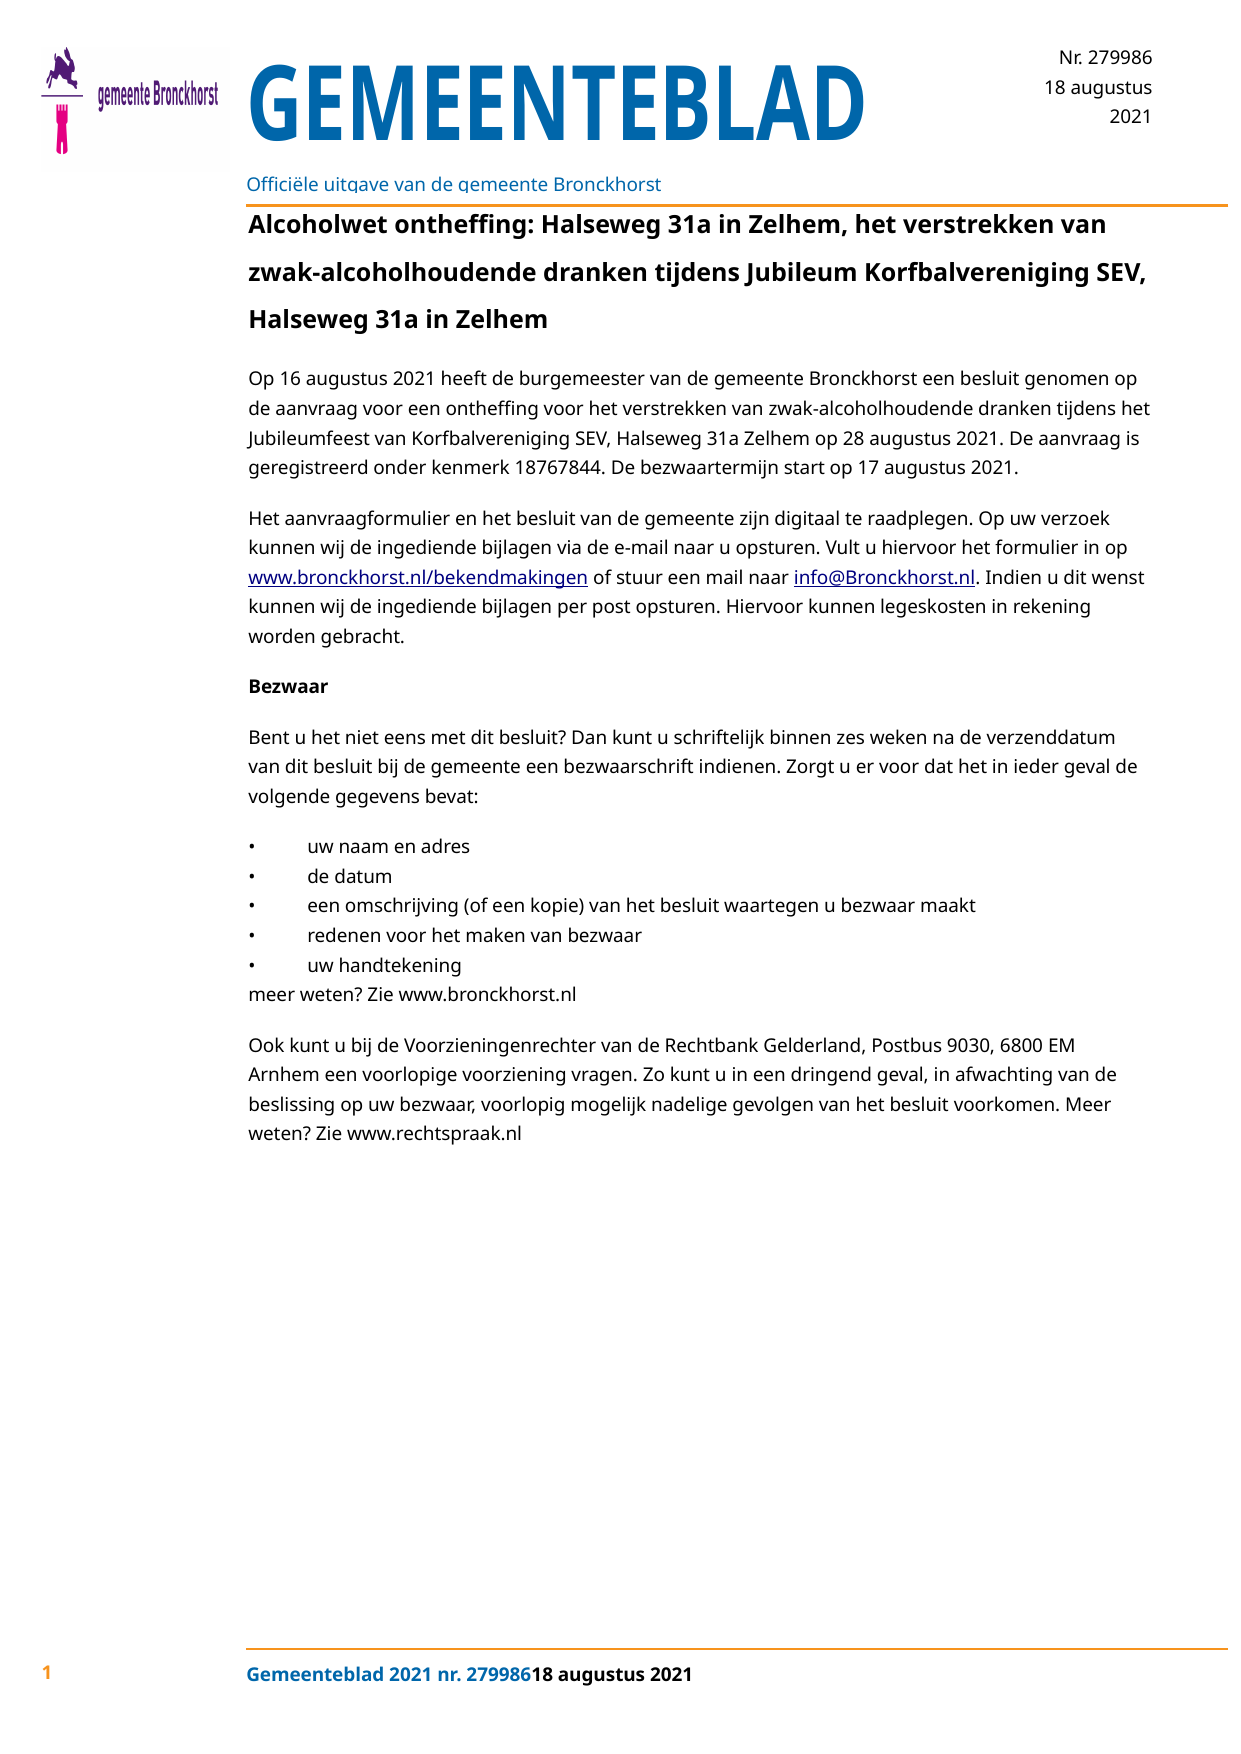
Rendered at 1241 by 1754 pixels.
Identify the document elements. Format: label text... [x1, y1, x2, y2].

text Ook kunt u bij de Voorzieningenrechter van de Rechtbank Gelderland, Postbus 9030, 6800 EM Arnhem een voorlopige voorziening vragen. Zo kunt u in een dringend geval, in afwachting van de beslissing op uw bezwaar, voorlopig mogelijk nadelige gevolgen van het besluit voorkomen. Meer weten? Zie www.rechtspraak.nl [248, 1032, 1152, 1146]
list uw handtekening [248, 952, 1152, 977]
text Alcoholwet ontheffing: Halseweg 31a in Zelhem, het verstrekken van zwak-alcoholhoudende dranken tijdens Jubileum Korfbalvereniging SEV, Halseweg 31a in Zelhem [248, 207, 1152, 336]
list redenen voor het maken van bezwaar [248, 922, 1152, 948]
text Bent u het niet eens met dit besluit? Dan kunt u schriftelijk binnen zes weken na de verzenddatum van dit besluit bij de gemeente een bezwaarschrift indienen. Zorgt u er voor dat het in ieder geval de volgende gegevens bevat: [248, 724, 1152, 809]
list een omschrijving (of een kopie) van het besluit waartegen u bezwaar maakt [248, 893, 1152, 918]
text meer weten? Zie www.bronckhorst.nl [248, 981, 1152, 1007]
text Op 16 augustus 2021 heeft de burgemeester van de gemeente Bronckhorst een besluit genomen op de aanvraag voor een ontheffing voor het verstrekken van zwak-alcoholhoudende dranken tijdens het Jubileumfeest van Korfbalvereniging SEV, Halseweg 31a Zelhem op 28 augustus 2021. De aanvraag is geregistreerd onder kenmerk 18767844. De bezwaartermijn start op 17 augustus 2021. [248, 366, 1152, 480]
list uw naam en adres [248, 833, 1152, 859]
text Het aanvraagformulier en het besluit van de gemeente zijn digitaal te raadplegen. Op uw verzoek kunnen wij de ingediende bijlagen via de e-mail naar u opsturen. Vult u hiervoor het formulier in op www.bronckhorst.nl/bekendmakingen of stuur een mail naar info@Bronckhorst.nl. Indien u dit wenst kunnen wij de ingediende bijlagen per post opsturen. Hiervoor kunnen legeskosten in rekening worden gebracht. [248, 505, 1152, 649]
text Bezwaar [248, 673, 1152, 699]
picture [41, 47, 231, 172]
list de datum [248, 863, 1152, 889]
